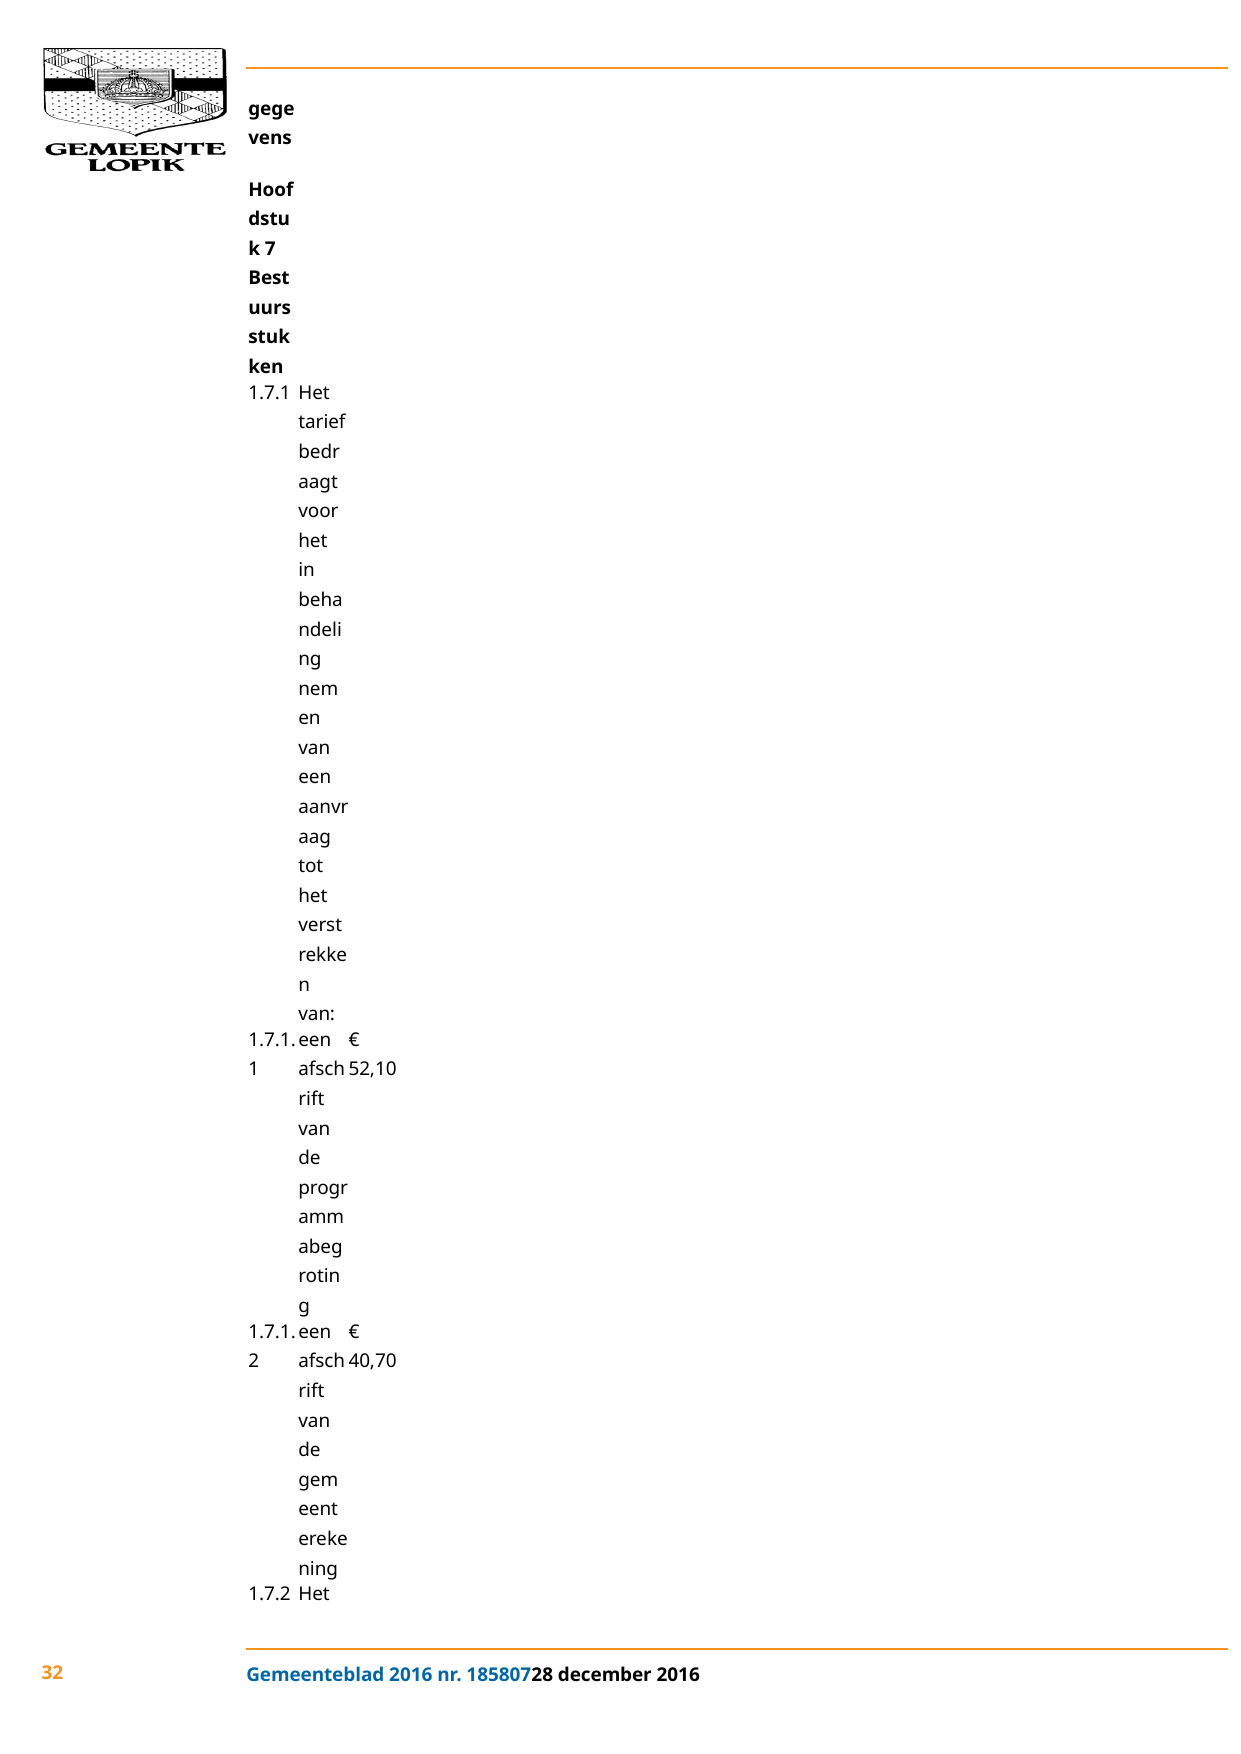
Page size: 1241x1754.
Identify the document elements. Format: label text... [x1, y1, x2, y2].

table_cell 1.7.1.1 [248, 1026, 298, 1318]
table_cell € 52,10 [348, 1026, 398, 1318]
table_cell Hoofdstuk 7 Bestuursstukken [248, 176, 298, 379]
table_cell 1.7.1.2 [248, 1318, 298, 1580]
table_cell gegevens [248, 95, 298, 150]
table_cell [298, 176, 348, 379]
table_cell een afschrift van de programmabegroting [298, 1026, 348, 1318]
table_cell [348, 150, 398, 176]
table_cell 1.7.1 [248, 379, 298, 1026]
table_cell een afschrift van de gemeenterekening [298, 1318, 348, 1580]
table_cell Het tarief bedraagt voor het in behandeling nemen van een aanvraag tot het verstrekken van: [298, 379, 348, 1026]
table_cell [348, 379, 398, 1026]
table_cell [298, 150, 348, 176]
table_cell [248, 150, 298, 176]
table_cell [298, 95, 348, 150]
table_cell 1.7.2 [248, 1580, 298, 1606]
table_cell € 40,70 [348, 1318, 398, 1580]
table_cell Het [298, 1580, 348, 1606]
picture [41, 47, 231, 172]
table_cell [348, 1580, 398, 1606]
